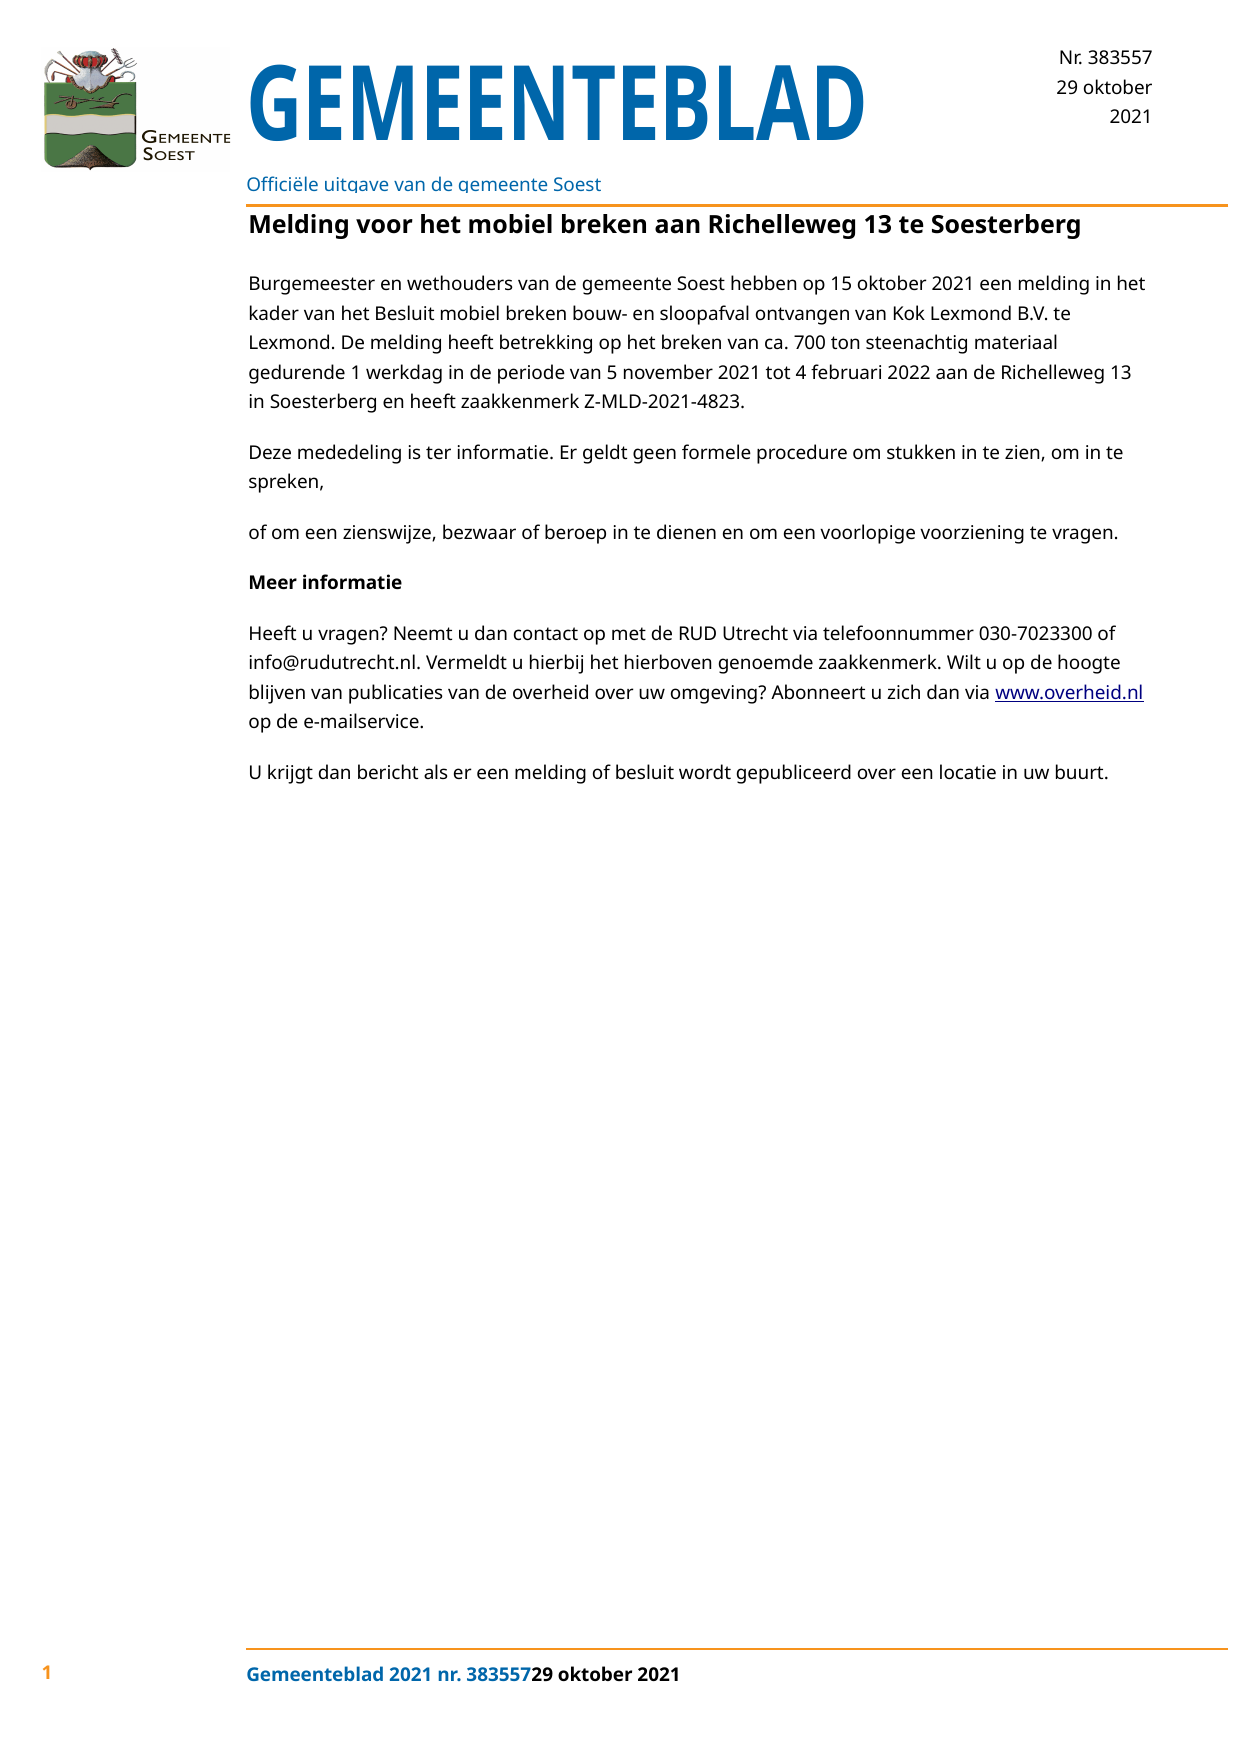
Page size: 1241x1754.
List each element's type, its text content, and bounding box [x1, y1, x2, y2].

text Deze mededeling is ter informatie. Er geldt geen formele procedure om stukken in te zien, om in te spreken, [248, 439, 1152, 494]
text U krijgt dan bericht als er een melding of besluit wordt gepubliceerd over een locatie in uw buurt. [248, 759, 1152, 785]
text Heeft u vragen? Neemt u dan contact op met de RUD Utrecht via telefoonnummer 030-7023300 of info@rudutrecht.nl. Vermeldt u hierbij het hierboven genoemde zaakkenmerk. Wilt u op de hoogte blijven van publicaties van de overheid over uw omgeving? Abonneert u zich dan via www.overheid.nl op de e-mailservice. [248, 620, 1152, 734]
text Meer informatie [248, 569, 1152, 595]
picture [41, 47, 231, 172]
text of om een zienswijze, bezwaar of beroep in te dienen en om een voorlopige voorziening te vragen. [248, 519, 1152, 545]
text Burgemeester en wethouders van de gemeente Soest hebben op 15 oktober 2021 een melding in het kader van het Besluit mobiel breken bouw- en sloopafval ontvangen van Kok Lexmond B.V. te Lexmond. De melding heeft betrekking op het breken van ca. 700 ton steenachtig materiaal gedurende 1 werkdag in de periode van 5 november 2021 tot 4 februari 2022 aan de Richelleweg 13 in Soesterberg en heeft zaakkenmerk Z-MLD-2021-4823. [248, 270, 1152, 414]
text Melding voor het mobiel breken aan Richelleweg 13 te Soesterberg [248, 207, 1152, 241]
